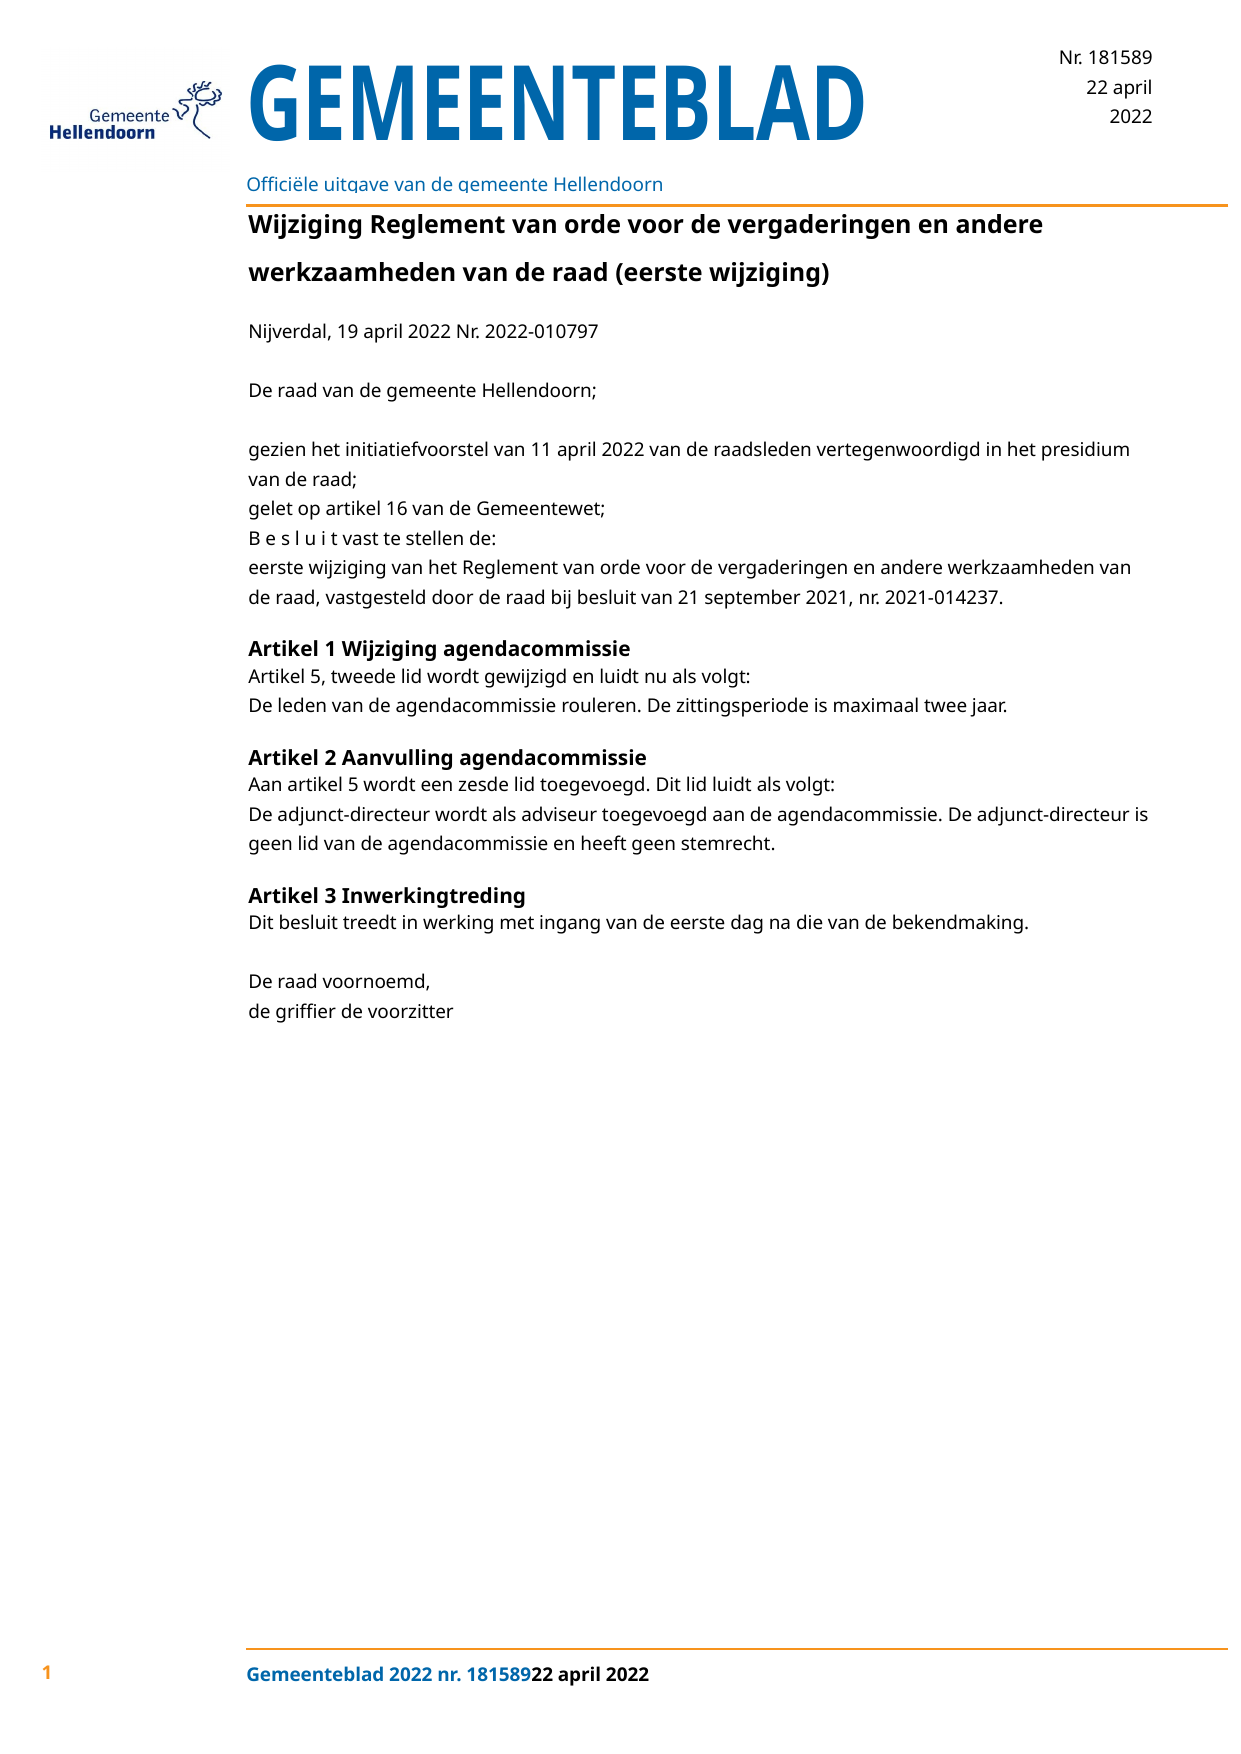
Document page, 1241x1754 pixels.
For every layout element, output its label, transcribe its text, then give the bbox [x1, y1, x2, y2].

text Artikel 5, tweede lid wordt gewijzigd en luidt nu als volgt: [248, 663, 1152, 689]
text de griffier de voorzitter [248, 998, 1152, 1024]
text De adjunct-directeur wordt als adviseur toegevoegd aan de agendacommissie. De adjunct-directeur is geen lid van de agendacommissie en heeft geen stemrecht. [248, 801, 1152, 856]
text Dit besluit treedt in werking met ingang van de eerste dag na die van de bekendmaking. [248, 909, 1152, 935]
text gezien het initiatiefvoorstel van 11 april 2022 van de raadsleden vertegenwoordigd in het presidium van de raad; [248, 436, 1152, 492]
text gelet op artikel 16 van de Gemeentewet; [248, 495, 1152, 521]
text B e s l u i t vast te stellen de: [248, 525, 1152, 551]
picture [41, 47, 231, 172]
text Artikel 3 Inwerkingtreding [248, 881, 1152, 909]
text Wijziging Reglement van orde voor de vergaderingen en andere werkzaamheden van de raad (eerste wijziging) [248, 207, 1152, 288]
text Artikel 2 Aanvulling agendacommissie [248, 743, 1152, 771]
text De leden van de agendacommissie rouleren. De zittingsperiode is maximaal twee jaar. [248, 693, 1152, 718]
text Artikel 1 Wijziging agendacommissie [248, 634, 1152, 663]
text Aan artikel 5 wordt een zesde lid toegevoegd. Dit lid luidt als volgt: [248, 771, 1152, 797]
text De raad voornoemd, [248, 969, 1152, 994]
text eerste wijziging van het Reglement van orde voor de vergaderingen en andere werkzaamheden van de raad, vastgesteld door de raad bij besluit van 21 september 2021, nr. 2021-014237. [248, 554, 1152, 610]
text Nijverdal, 19 april 2022 Nr. 2022-010797 [248, 318, 1152, 344]
text De raad van de gemeente Hellendoorn; [248, 377, 1152, 403]
